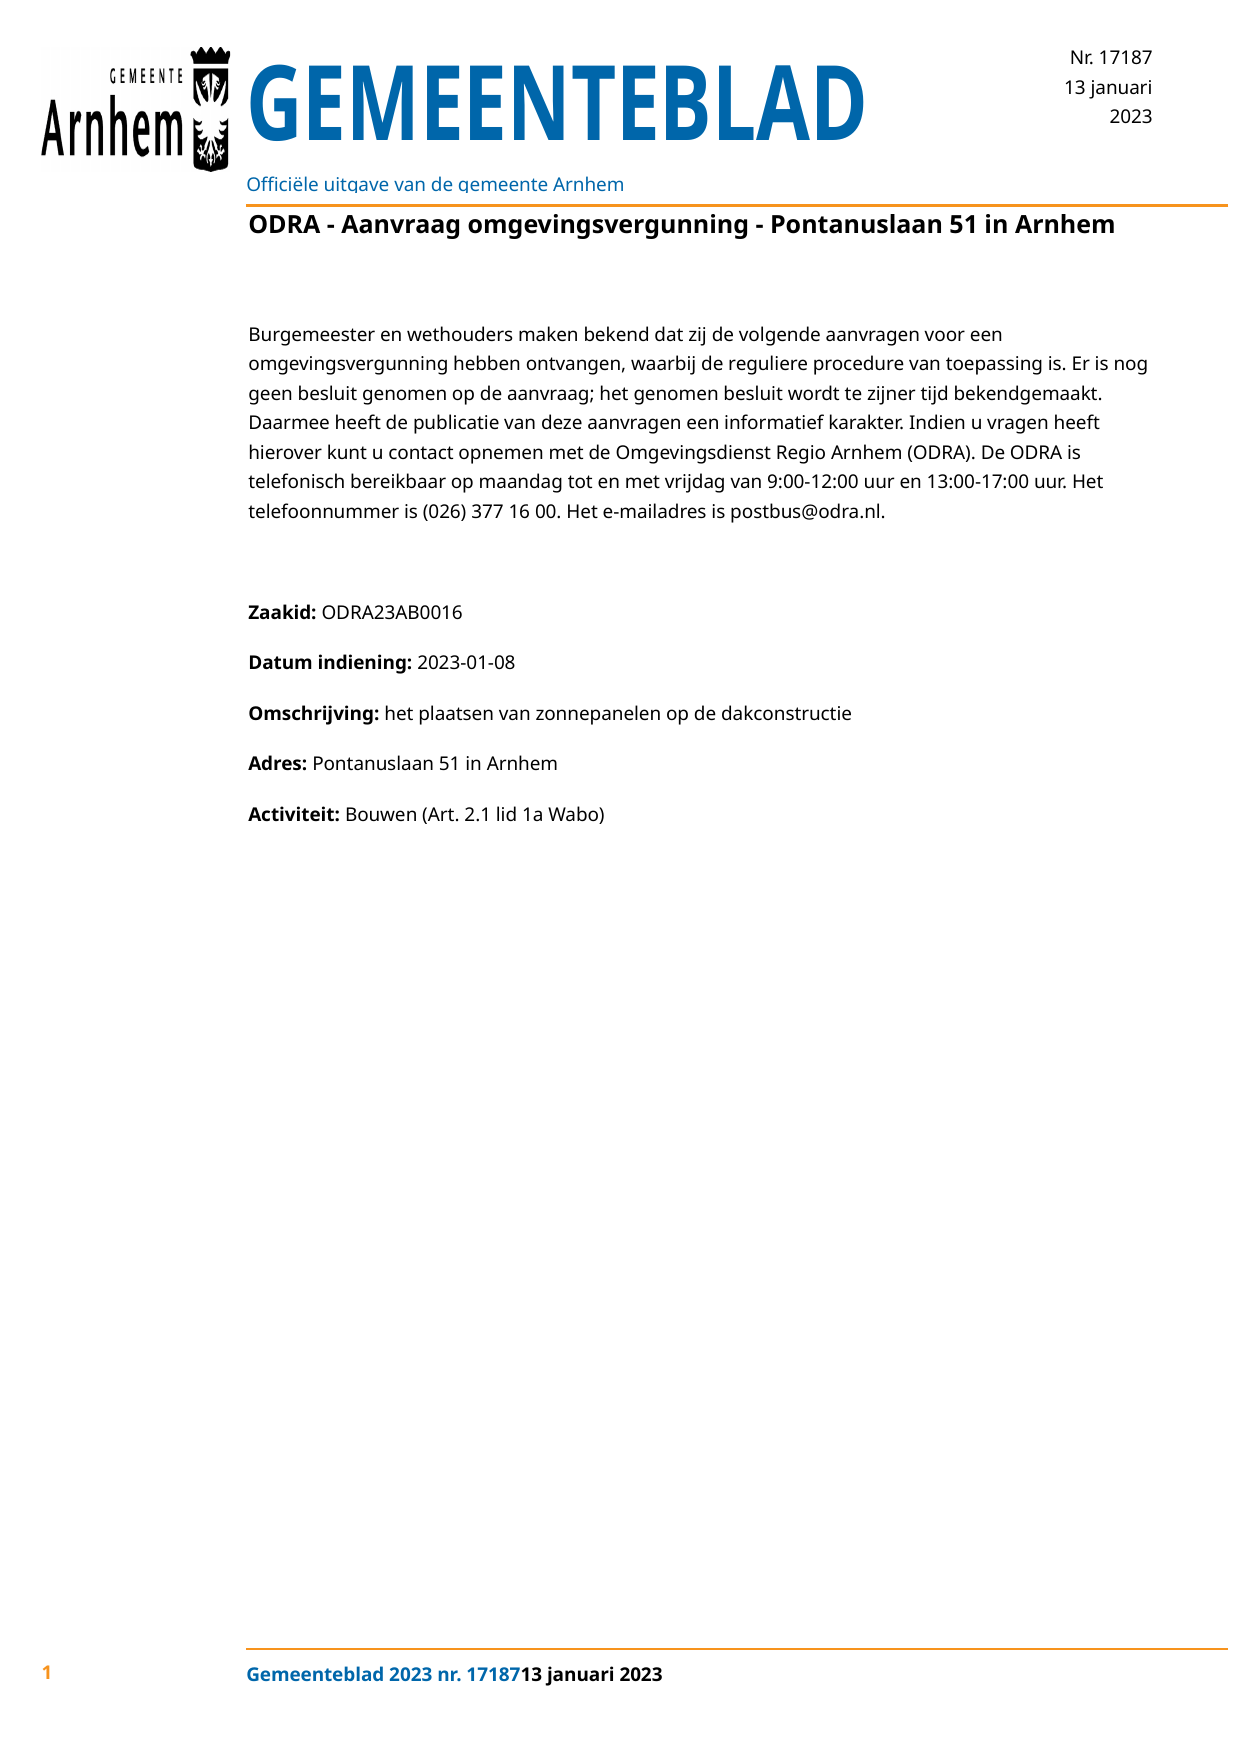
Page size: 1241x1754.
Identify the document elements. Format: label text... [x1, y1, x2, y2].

text Zaakid: ODRA23AB0016 [248, 599, 1152, 625]
text Omschrijving: het plaatsen van zonnepanelen op de dakconstructie [248, 700, 1152, 726]
text Burgemeester en wethouders maken bekend dat zij de volgende aanvragen voor een omgevingsvergunning hebben ontvangen, waarbij de reguliere procedure van toepassing is. Er is nog geen besluit genomen op de aanvraag; het genomen besluit wordt te zijner tijd bekendgemaakt. Daarmee heeft de publicatie van deze aanvragen een informatief karakter. Indien u vragen heeft hierover kunt u contact opnemen met de Omgevingsdienst Regio Arnhem (ODRA). De ODRA is telefonisch bereikbaar op maandag tot en met vrijdag van 9:00-12:00 uur en 13:00-17:00 uur. Het telefoonnummer is (026) 377 16 00. Het e-mailadres is postbus@odra.nl. [248, 321, 1152, 524]
text Activiteit: Bouwen (Art. 2.1 lid 1a Wabo) [248, 801, 1152, 826]
text Datum indiening: 2023-01-08 [248, 649, 1152, 675]
picture [41, 47, 231, 172]
text ODRA - Aanvraag omgevingsvergunning - Pontanuslaan 51 in Arnhem [248, 207, 1152, 241]
text Adres: Pontanuslaan 51 in Arnhem [248, 750, 1152, 776]
